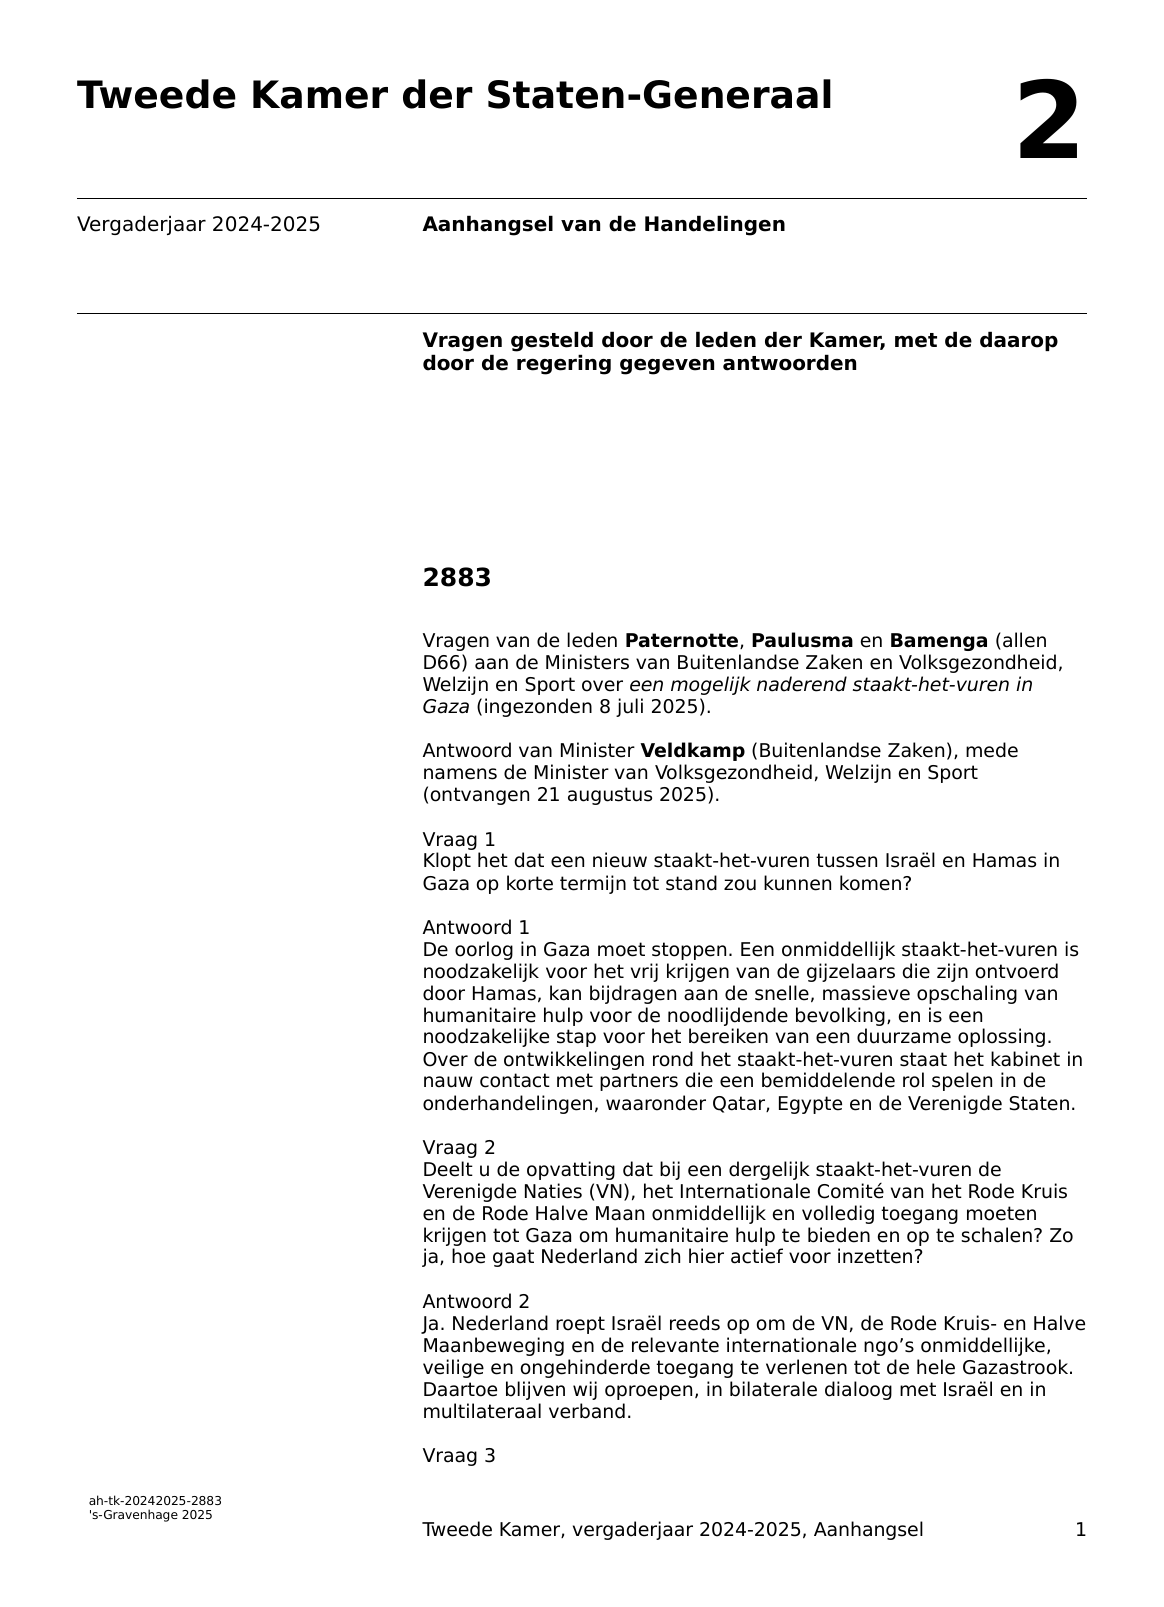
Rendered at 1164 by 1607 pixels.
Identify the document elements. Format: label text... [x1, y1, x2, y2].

text Vraag 3 [422, 1445, 1087, 1467]
table_cell [77, 314, 422, 375]
text ah-tk-20242025-2883 [88, 1494, 323, 1508]
table_cell Vragen gesteld door de leden der Kamer, met de daarop door de regering gegeven antwoorden [422, 314, 1087, 375]
text 's-Gravenhage 2025 [88, 1508, 323, 1522]
text Antwoord 2 [422, 1291, 1087, 1313]
text Antwoord 1 [422, 917, 1087, 938]
text Deelt u de opvatting dat bij een dergelijk staakt-het-vuren de Verenigde Naties (VN), het Internationale Comité van het Rode Kruis en de Rode Halve Maan onmiddellijk en volledig toegang moeten krijgen tot Gaza om humanitaire hulp te bieden en op te schalen? Zo ja, hoe gaat Nederland zich hier actief voor inzetten? [422, 1158, 1087, 1268]
table_cell Vergaderjaar 2024-2025 [77, 199, 422, 313]
table_header Tweede Kamer der Staten-Generaal [77, 59, 886, 198]
table_cell Aanhangsel van de Handelingen [422, 199, 1087, 313]
text Ja. Nederland roept Israël reeds op om de VN, de Rode Kruis- en Halve Maanbeweging en de relevante internationale ngo’s onmiddellijke, veilige en ongehinderde toegang te verlenen tot de hele Gazastrook. Daartoe blijven wij oproepen, in bilaterale dialoog met Israël en in multilateraal verband. [422, 1313, 1087, 1422]
text Vraag 1 [422, 828, 1087, 850]
text Vraag 2 [422, 1137, 1087, 1158]
text Klopt het dat een nieuw staakt-het-vuren tussen Israël en Hamas in Gaza op korte termijn tot stand zou kunnen komen? [422, 850, 1087, 894]
text 2883 [422, 563, 1087, 592]
text Vragen van de leden Paternotte, Paulusma en Bamenga (allen D66) aan de Ministers van Buitenlandse Zaken en Volksgezondheid, Welzijn en Sport over een mogelijk naderend staakt-het-vuren in Gaza (ingezonden 8 juli 2025). [422, 630, 1087, 718]
table_header 2 [886, 59, 1087, 198]
text De oorlog in Gaza moet stoppen. Een onmiddellijk staakt-het-vuren is noodzakelijk voor het vrij krijgen van de gijzelaars die zijn ontvoerd door Hamas, kan bijdragen aan de snelle, massieve opschaling van humanitaire hulp voor de noodlijdende bevolking, en is een noodzakelijke stap voor het bereiken van een duurzame oplossing. Over de ontwikkelingen rond het staakt-het-vuren staat het kabinet in nauw contact met partners die een bemiddelende rol spelen in de onderhandelingen, waaronder Qatar, Egypte en de Verenigde Staten. [422, 938, 1087, 1114]
text Antwoord van Minister Veldkamp (Buitenlandse Zaken), mede namens de Minister van Volksgezondheid, Welzijn en Sport (ontvangen 21 augustus 2025). [422, 740, 1087, 806]
